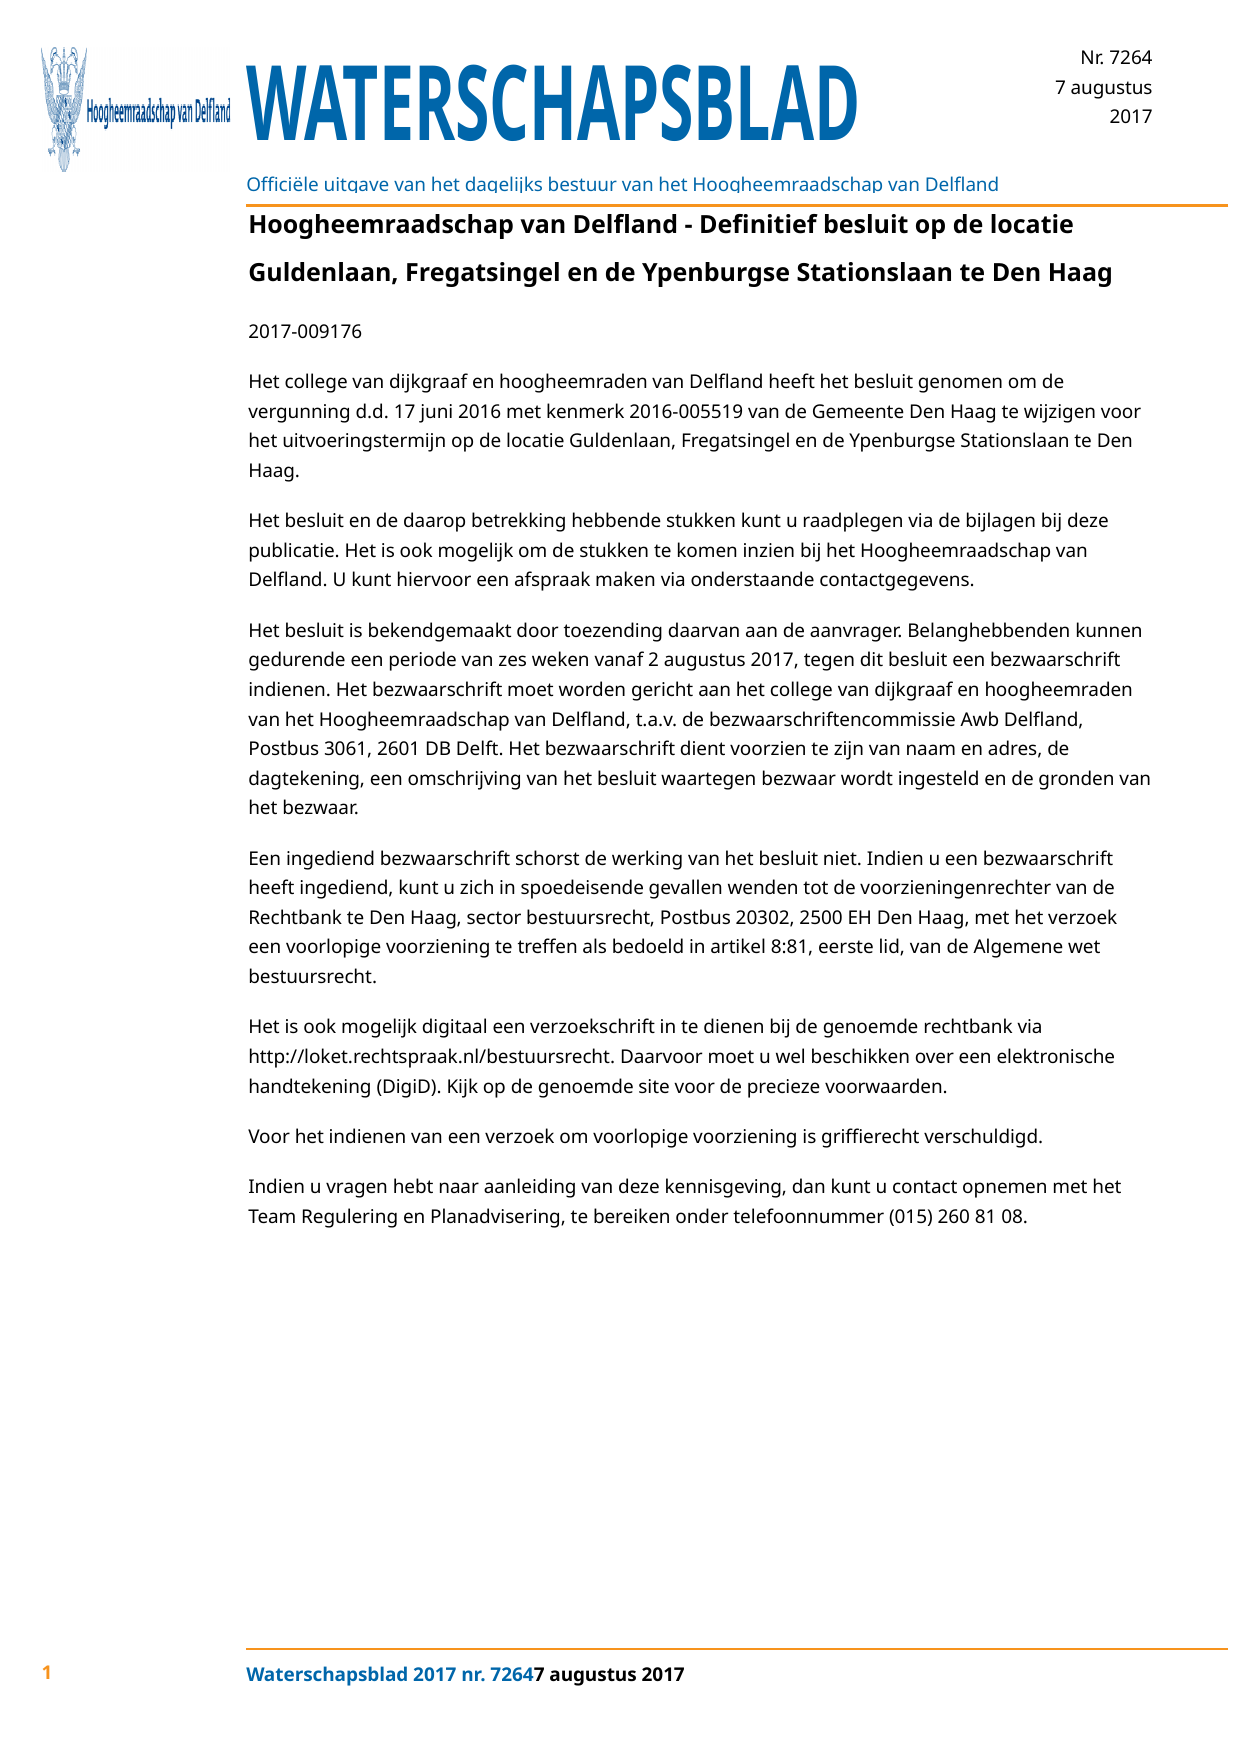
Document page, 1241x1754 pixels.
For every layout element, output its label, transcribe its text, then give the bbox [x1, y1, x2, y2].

text Het college van dijkgraaf en hoogheemraden van Delfland heeft het besluit genomen om de vergunning d.d. 17 juni 2016 met kenmerk 2016-005519 van de Gemeente Den Haag te wijzigen voor het uitvoeringstermijn op de locatie Guldenlaan, Fregatsingel en de Ypenburgse Stationslaan te Den Haag. [248, 368, 1152, 483]
text Een ingediend bezwaarschrift schorst de werking van het besluit niet. Indien u een bezwaarschrift heeft ingediend, kunt u zich in spoedeisende gevallen wenden tot de voorzieningenrechter van de Rechtbank te Den Haag, sector bestuursrecht, Postbus 20302, 2500 EH Den Haag, met het verzoek een voorlopige voorziening te treffen als bedoeld in artikel 8:81, eerste lid, van de Algemene wet bestuursrecht. [248, 845, 1152, 989]
text 2017-009176 [248, 318, 1152, 344]
text Het is ook mogelijk digitaal een verzoekschrift in te dienen bij de genoemde rechtbank via http://loket.rechtspraak.nl/bestuursrecht. Daarvoor moet u wel beschikken over een elektronische handtekening (DigiD). Kijk op de genoemde site voor de precieze voorwaarden. [248, 1014, 1152, 1099]
picture [41, 47, 231, 172]
text Hoogheemraadschap van Delfland - Definitief besluit op de locatie Guldenlaan, Fregatsingel en de Ypenburgse Stationslaan te Den Haag [248, 207, 1152, 288]
text Het besluit is bekendgemaakt door toezending daarvan aan de aanvrager. Belanghebbenden kunnen gedurende een periode van zes weken vanaf 2 augustus 2017, tegen dit besluit een bezwaarschrift indienen. Het bezwaarschrift moet worden gericht aan het college van dijkgraaf en hoogheemraden van het Hoogheemraadschap van Delfland, t.a.v. de bezwaarschriftencommissie Awb Delfland, Postbus 3061, 2601 DB Delft. Het bezwaarschrift dient voorzien te zijn van naam en adres, de dagtekening, een omschrijving van het besluit waartegen bezwaar wordt ingesteld en de gronden van het bezwaar. [248, 617, 1152, 820]
text Het besluit en de daarop betrekking hebbende stukken kunt u raadplegen via de bijlagen bij deze publicatie. Het is ook mogelijk om de stukken te komen inzien bij het Hoogheemraadschap van Delfland. U kunt hiervoor een afspraak maken via onderstaande contactgegevens. [248, 507, 1152, 592]
text Voor het indienen van een verzoek om voorlopige voorziening is griffierecht verschuldigd. [248, 1123, 1152, 1149]
text Indien u vragen hebt naar aanleiding van deze kennisgeving, dan kunt u contact opnemen met het Team Regulering en Planadvisering, te bereiken onder telefoonnummer (015) 260 81 08. [248, 1174, 1152, 1229]
